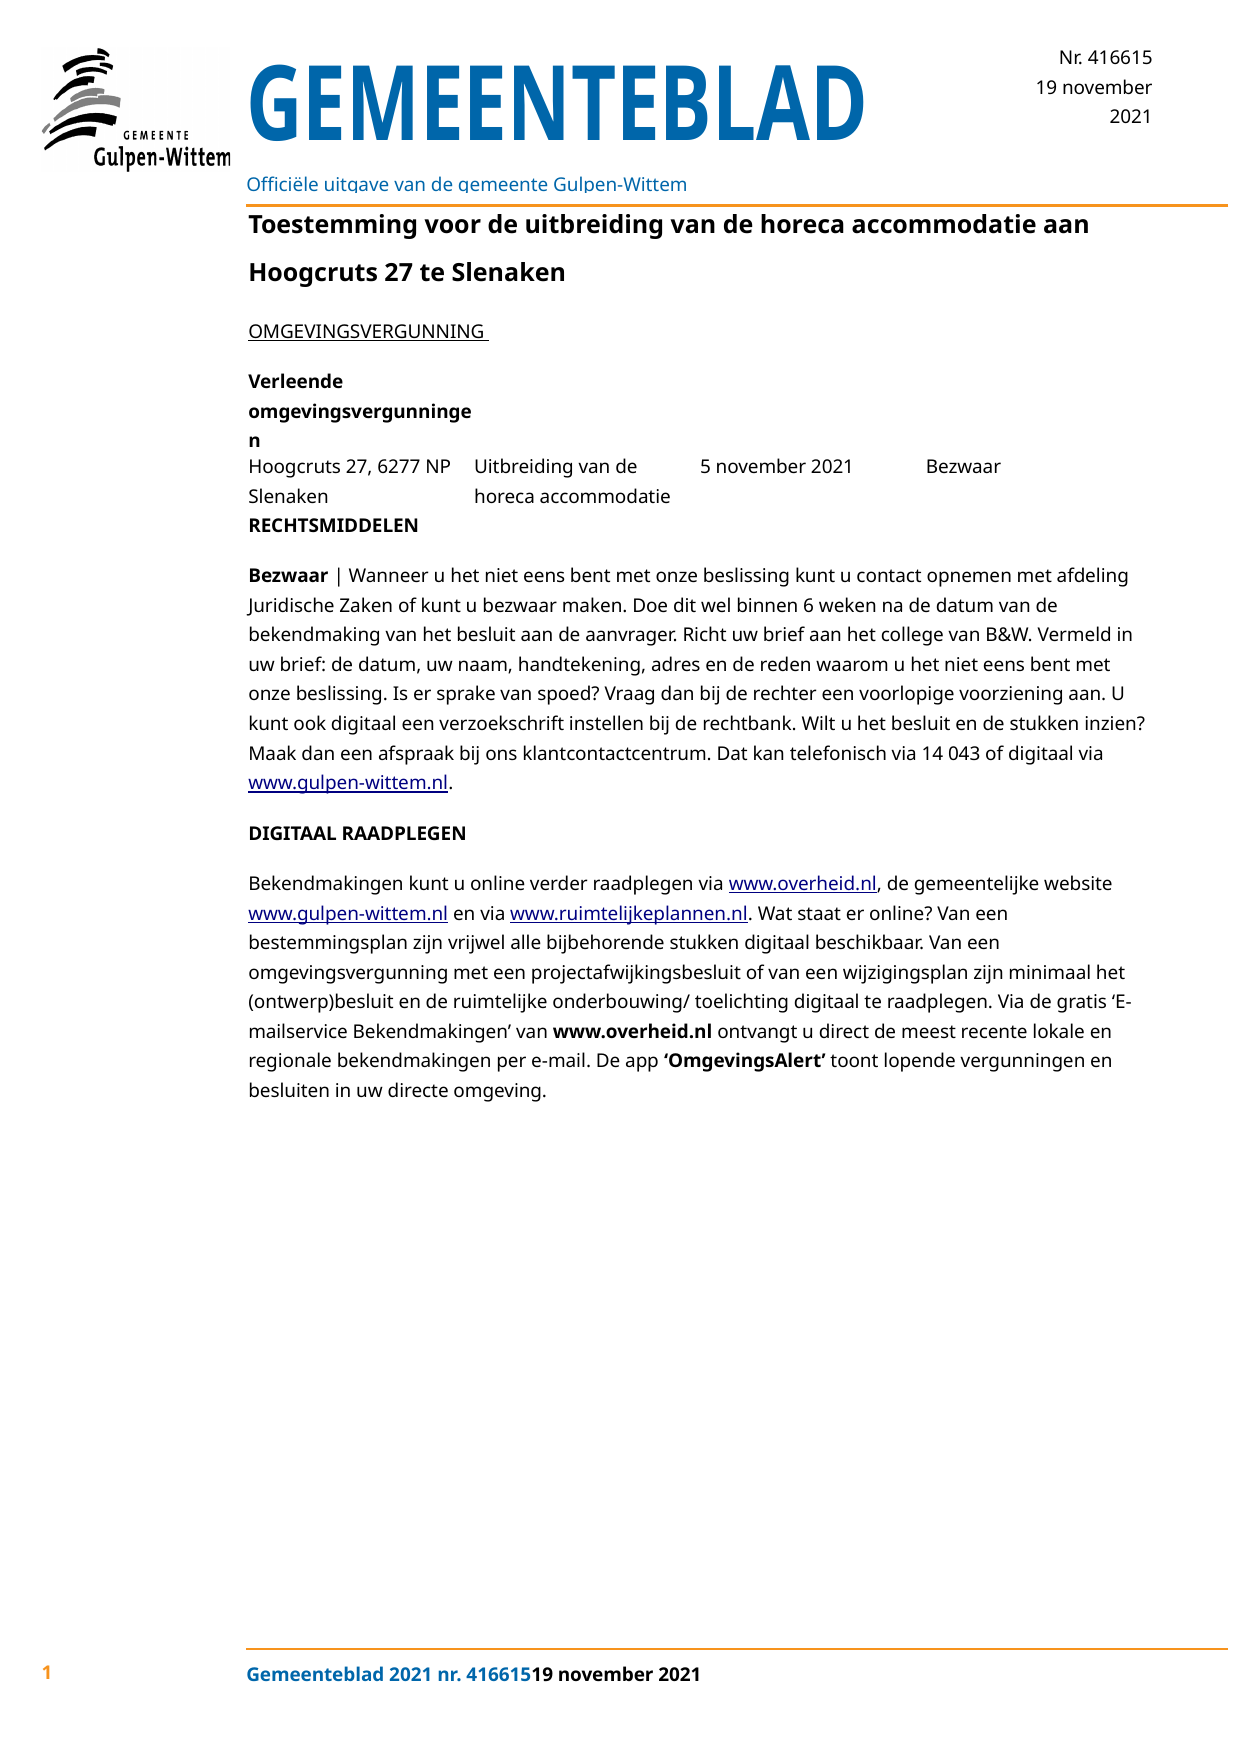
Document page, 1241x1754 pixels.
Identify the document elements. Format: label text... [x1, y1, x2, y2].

text RECHTSMIDDELEN [248, 512, 1152, 538]
table_cell Uitbreiding van de horeca accommodatie [474, 453, 700, 509]
text Bekendmakingen kunt u online verder raadplegen via www.overheid.nl, de gemeentelijke website www.gulpen-wittem.nl en via www.ruimtelijkeplannen.nl. Wat staat er online? Van een bestemmingsplan zijn vrijwel alle bijbehorende stukken digitaal beschikbaar. Van een omgevingsvergunning met een projectafwijkingsbesluit of van een wijzigingsplan zijn minimaal het (ontwerp)besluit en de ruimtelijke onderbouwing/ toelichting digitaal te raadplegen. Via de gratis ‘E-mailservice Bekendmakingen’ van www.overheid.nl ontvangt u direct de meest recente lokale en regionale bekendmakingen per e-mail. De app ‘OmgevingsAlert’ toont lopende vergunningen en besluiten in uw directe omgeving. [248, 870, 1152, 1103]
table_cell Bezwaar [926, 453, 1152, 509]
table_header [926, 369, 1152, 453]
table_header Verleende omgevingsvergunningen [248, 369, 474, 453]
table_cell Hoogcruts 27, 6277 NP Slenaken [248, 453, 474, 509]
text OMGEVINGSVERGUNNING [248, 318, 1152, 344]
table_header [474, 369, 700, 453]
picture [41, 47, 231, 172]
text Toestemming voor de uitbreiding van de horeca accommodatie aan Hoogcruts 27 te Slenaken [248, 207, 1152, 288]
table_header [700, 369, 926, 453]
text DIGITAAL RAADPLEGEN [248, 820, 1152, 846]
text Bezwaar | Wanneer u het niet eens bent met onze beslissing kunt u contact opnemen met afdeling Juridische Zaken of kunt u bezwaar maken. Doe dit wel binnen 6 weken na de datum van de bekendmaking van het besluit aan de aanvrager. Richt uw brief aan het college van B&W. Vermeld in uw brief: de datum, uw naam, handtekening, adres en de reden waarom u het niet eens bent met onze beslissing. Is er sprake van spoed? Vraag dan bij de rechter een voorlopige voorziening aan. U kunt ook digitaal een verzoekschrift instellen bij de rechtbank. Wilt u het besluit en de stukken inzien? Maak dan een afspraak bij ons klantcontactcentrum. Dat kan telefonisch via 14 043 of digitaal via www.gulpen-wittem.nl. [248, 562, 1152, 795]
table_cell 5 november 2021 [700, 453, 926, 509]
